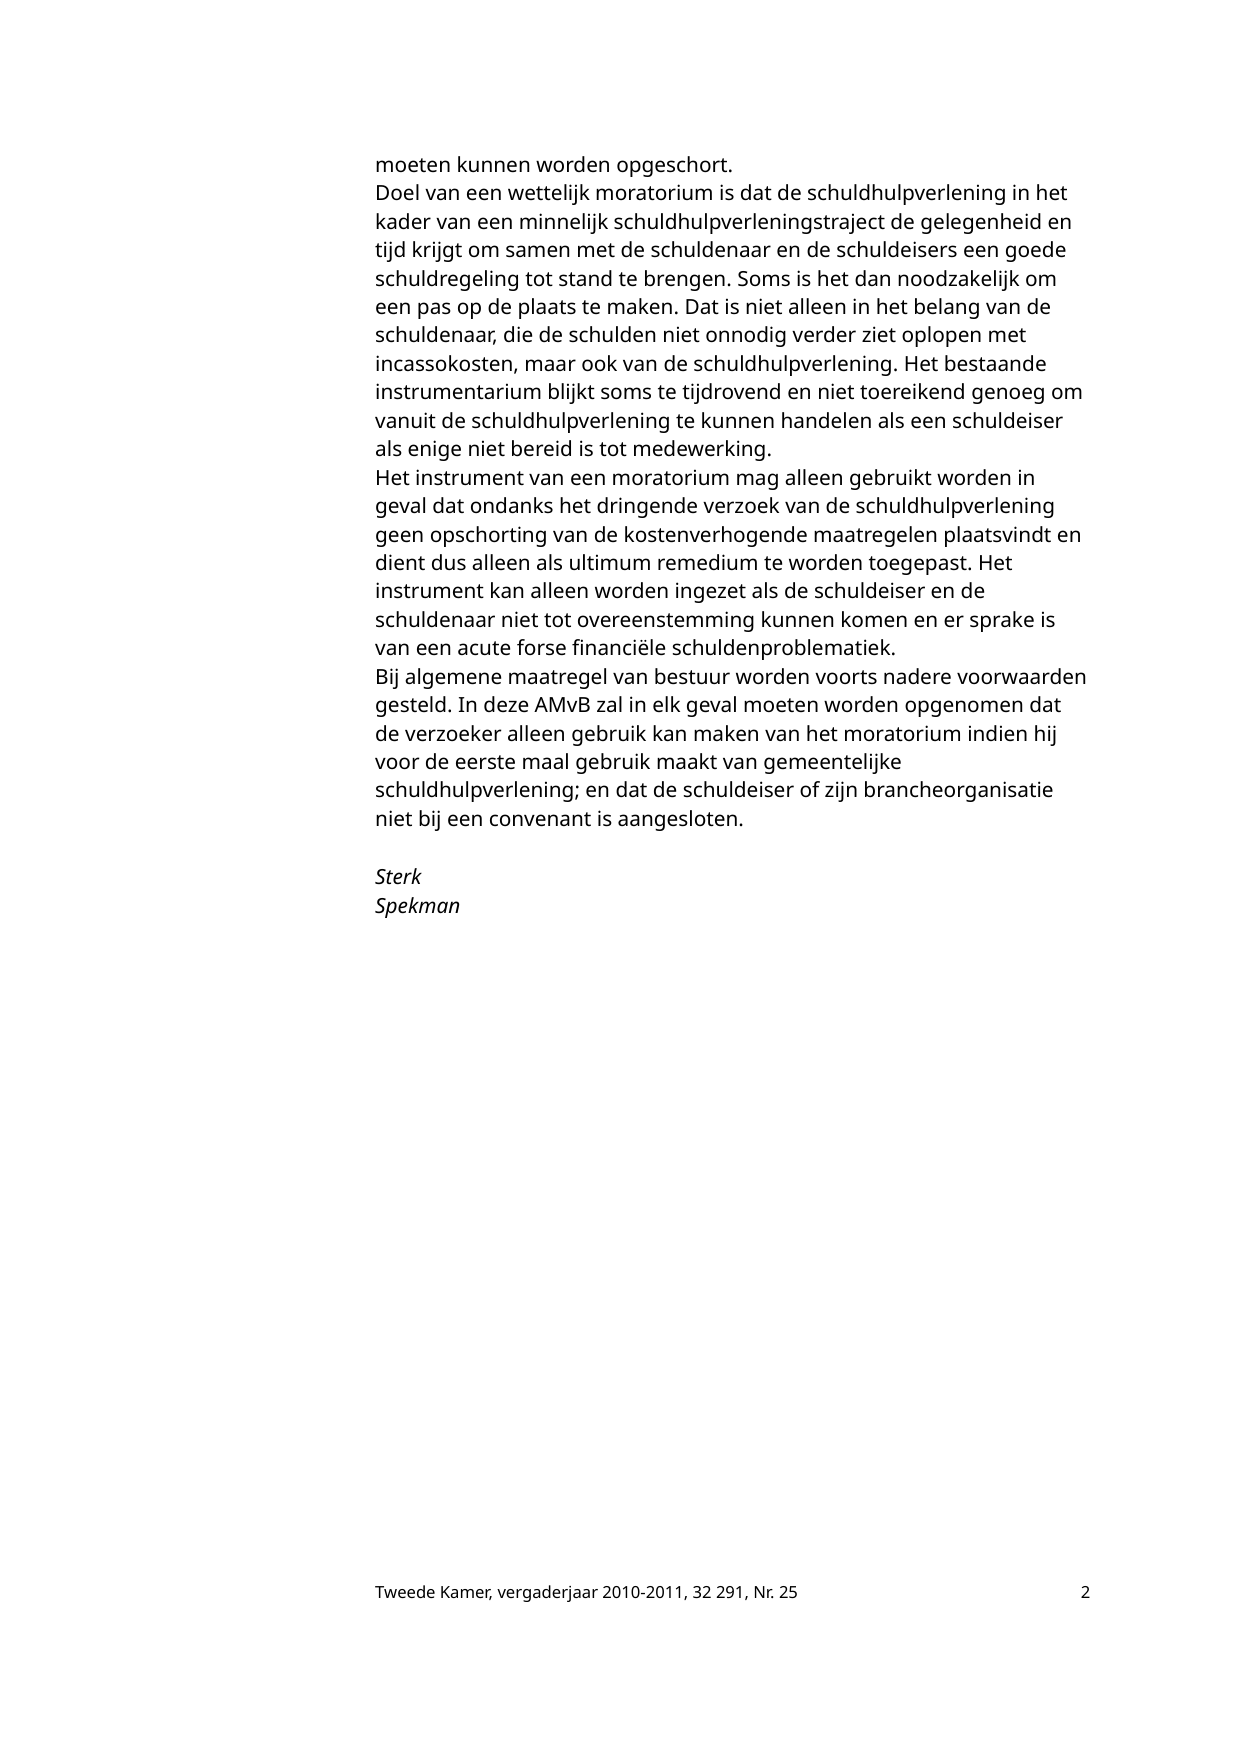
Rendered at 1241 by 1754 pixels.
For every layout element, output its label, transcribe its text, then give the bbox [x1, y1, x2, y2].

text Het instrument van een moratorium mag alleen gebruikt worden in geval dat ondanks het dringende verzoek van de schuldhulpverlening geen opschorting van de kostenverhogende maatregelen plaatsvindt en dient dus alleen als ultimum remedium te worden toegepast. Het instrument kan alleen worden ingezet als de schuldeiser en de schuldenaar niet tot overeenstemming kunnen komen en er sprake is van een acute forse financiële schuldenproblematiek. [375, 463, 1090, 662]
text Bij algemene maatregel van bestuur worden voorts nadere voorwaarden gesteld. In deze AMvB zal in elk geval moeten worden opgenomen dat de verzoeker alleen gebruik kan maken van het moratorium indien hij voor de eerste maal gebruik maakt van gemeentelijke schuldhulpverlening; en dat de schuldeiser of zijn brancheorganisatie niet bij een convenant is aangesloten. [375, 662, 1090, 832]
text Sterk [375, 862, 1090, 891]
text moeten kunnen worden opgeschort. [375, 150, 1090, 178]
text Spekman [375, 891, 1090, 919]
text Doel van een wettelijk moratorium is dat de schuldhulpverlening in het kader van een minnelijk schuldhulpverleningstraject de gelegenheid en tijd krijgt om samen met de schuldenaar en de schuldeisers een goede schuldregeling tot stand te brengen. Soms is het dan noodzakelijk om een pas op de plaats te maken. Dat is niet alleen in het belang van de schuldenaar, die de schulden niet onnodig verder ziet oplopen met incassokosten, maar ook van de schuldhulpverlening. Het bestaande instrumentarium blijkt soms te tijdrovend en niet toereikend genoeg om vanuit de schuldhulpverlening te kunnen handelen als een schuldeiser als enige niet bereid is tot medewerking. [375, 178, 1090, 463]
